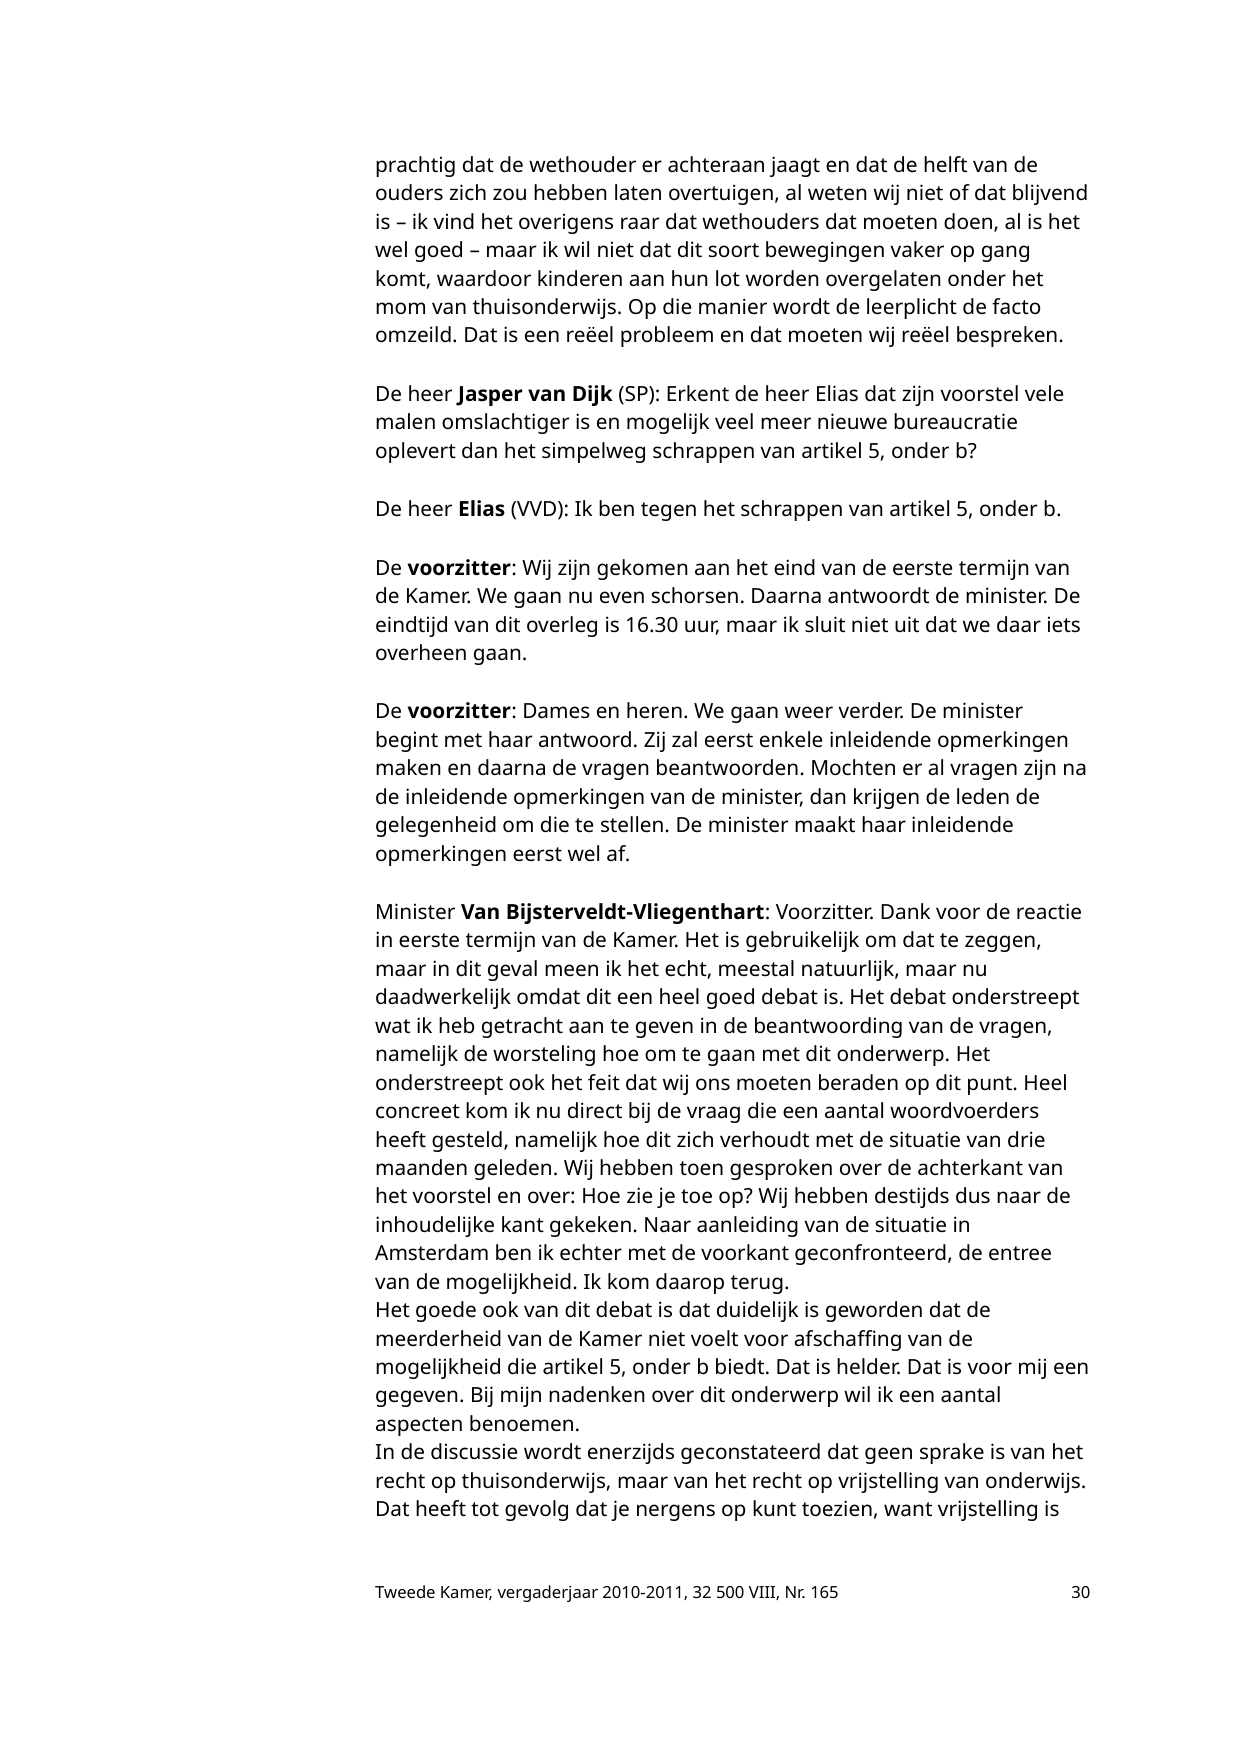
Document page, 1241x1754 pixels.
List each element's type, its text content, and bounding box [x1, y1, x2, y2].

text De voorzitter: Wij zijn gekomen aan het eind van de eerste termijn van de Kamer. We gaan nu even schorsen. Daarna antwoordt de minister. De eindtijd van dit overleg is 16.30 uur, maar ik sluit niet uit dat we daar iets overheen gaan. [375, 553, 1090, 667]
text In de discussie wordt enerzijds geconstateerd dat geen sprake is van het recht op thuisonderwijs, maar van het recht op vrijstelling van onderwijs. Dat heeft tot gevolg dat je nergens op kunt toezien, want vrijstelling is [375, 1437, 1090, 1523]
text Minister Van Bijsterveldt-Vliegenthart: Voorzitter. Dank voor de reactie in eerste termijn van de Kamer. Het is gebruikelijk om dat te zeggen, maar in dit geval meen ik het echt, meestal natuurlijk, maar nu daadwerkelijk omdat dit een heel goed debat is. Het debat onderstreept wat ik heb getracht aan te geven in de beantwoording van de vragen, namelijk de worsteling hoe om te gaan met dit onderwerp. Het onderstreept ook het feit dat wij ons moeten beraden op dit punt. Heel concreet kom ik nu direct bij de vraag die een aantal woordvoerders heeft gesteld, namelijk hoe dit zich verhoudt met de situatie van drie maanden geleden. Wij hebben toen gesproken over de achterkant van het voorstel en over: Hoe zie je toe op? Wij hebben destijds dus naar de inhoudelijke kant gekeken. Naar aanleiding van de situatie in Amsterdam ben ik echter met de voorkant geconfronteerd, de entree van de mogelijkheid. Ik kom daarop terug. [375, 897, 1090, 1295]
text De heer Elias (VVD): Ik ben tegen het schrappen van artikel 5, onder b. [375, 494, 1090, 523]
text De voorzitter: Dames en heren. We gaan weer verder. De minister begint met haar antwoord. Zij zal eerst enkele inleidende opmerkingen maken en daarna de vragen beantwoorden. Mochten er al vragen zijn na de inleidende opmerkingen van de minister, dan krijgen de leden de gelegenheid om die te stellen. De minister maakt haar inleidende opmerkingen eerst wel af. [375, 697, 1090, 867]
text prachtig dat de wethouder er achteraan jaagt en dat de helft van de ouders zich zou hebben laten overtuigen, al weten wij niet of dat blijvend is – ik vind het overigens raar dat wethouders dat moeten doen, al is het wel goed – maar ik wil niet dat dit soort bewegingen vaker op gang komt, waardoor kinderen aan hun lot worden overgelaten onder het mom van thuisonderwijs. Op die manier wordt de leerplicht de facto omzeild. Dat is een reëel probleem en dat moeten wij reëel bespreken. [375, 150, 1090, 349]
text Het goede ook van dit debat is dat duidelijk is geworden dat de meerderheid van de Kamer niet voelt voor afschaffing van de mogelijkheid die artikel 5, onder b biedt. Dat is helder. Dat is voor mij een gegeven. Bij mijn nadenken over dit onderwerp wil ik een aantal aspecten benoemen. [375, 1295, 1090, 1437]
text De heer Jasper van Dijk (SP): Erkent de heer Elias dat zijn voorstel vele malen omslachtiger is en mogelijk veel meer nieuwe bureaucratie oplevert dan het simpelweg schrappen van artikel 5, onder b? [375, 379, 1090, 464]
